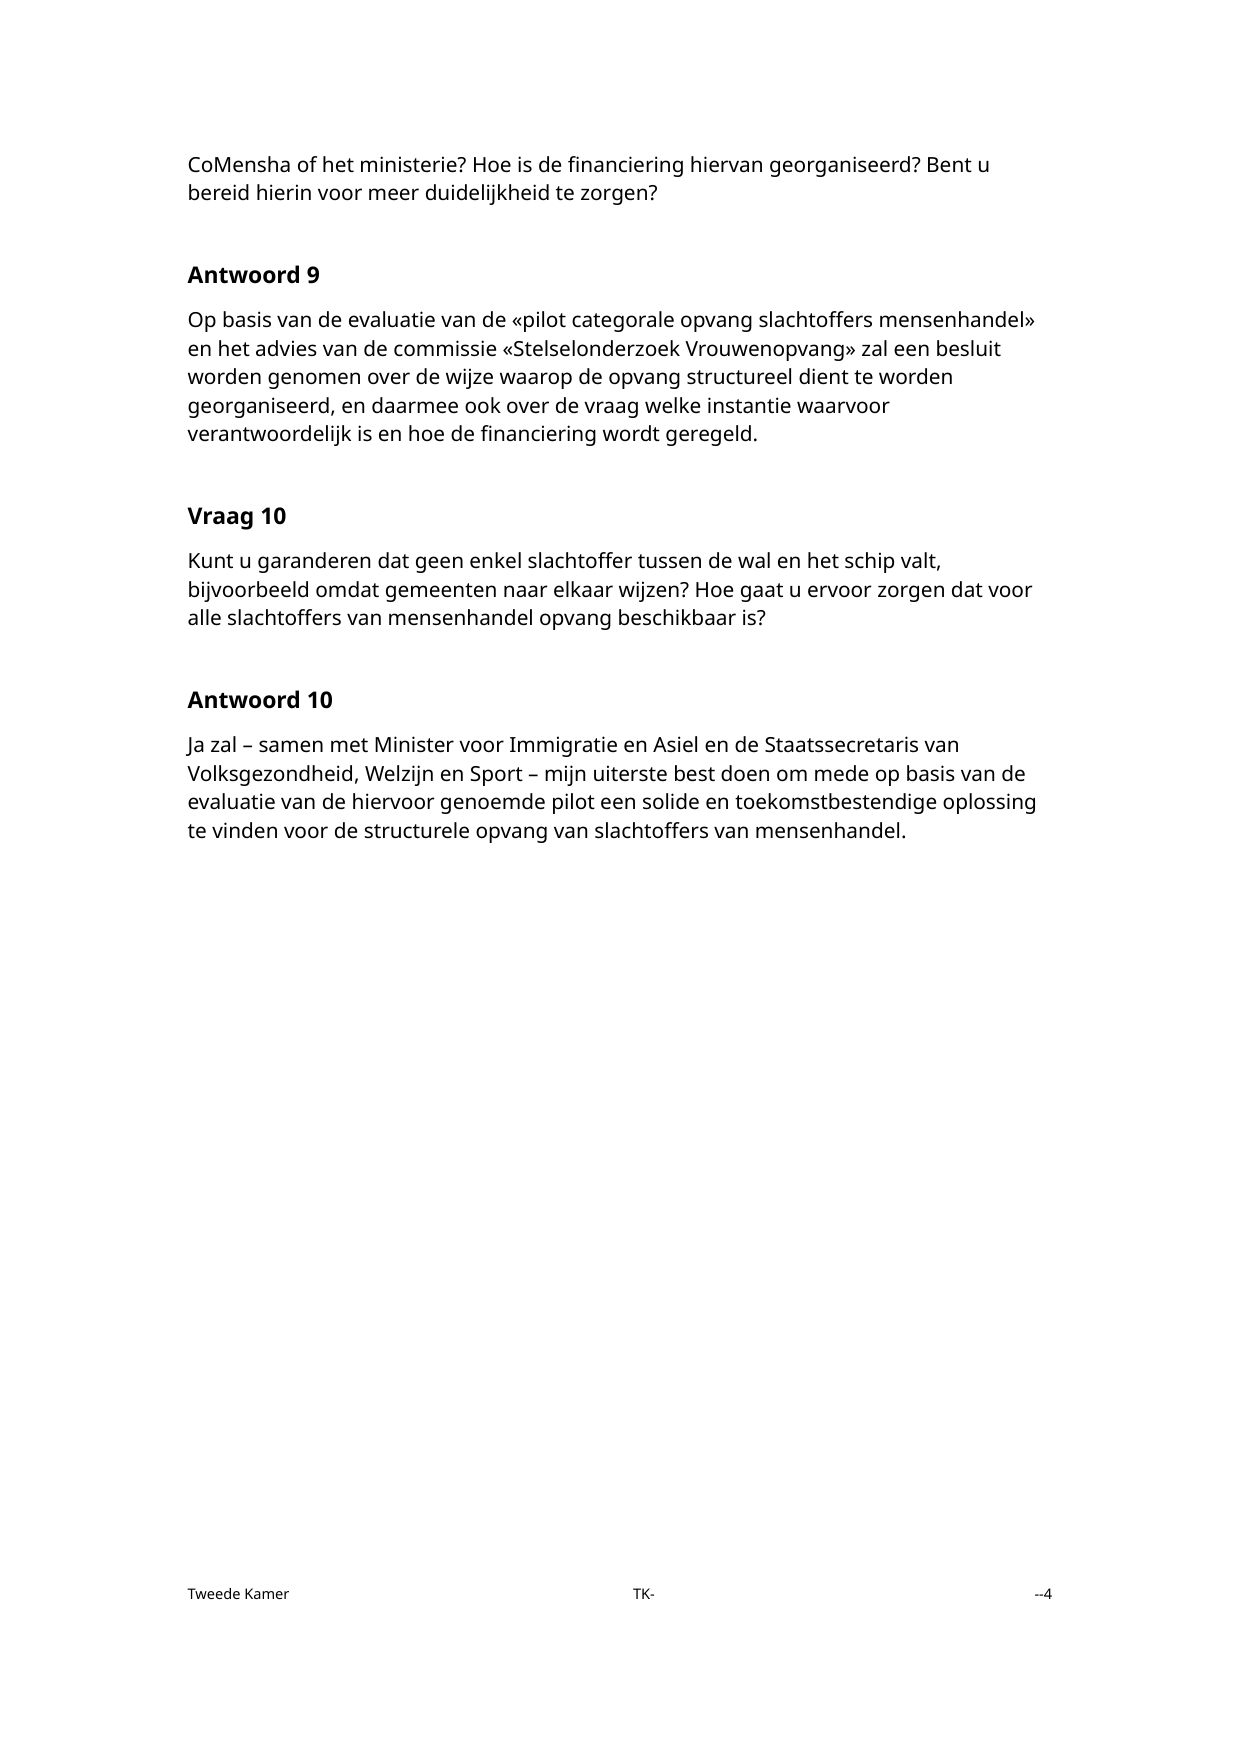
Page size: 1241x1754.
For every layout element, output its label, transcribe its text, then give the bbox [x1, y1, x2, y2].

text CoMensha of het ministerie? Hoe is de financiering hiervan georganiseerd? Bent u bereid hierin voor meer duidelijkheid te zorgen? [187, 150, 1053, 207]
subtitle Antwoord 10 [187, 684, 1053, 716]
text Op basis van de evaluatie van de «pilot categorale opvang slachtoffers mensenhandel» en het advies van de commissie «Stelselonderzoek Vrouwenopvang» zal een besluit worden genomen over de wijze waarop de opvang structureel dient te worden georganiseerd, en daarmee ook over de vraag welke instantie waarvoor verantwoordelijk is en hoe de financiering wordt geregeld. [187, 306, 1053, 448]
text Ja zal – samen met Minister voor Immigratie en Asiel en de Staatssecretaris van Volksgezondheid, Welzijn en Sport – mijn uiterste best doen om mede op basis van de evaluatie van de hiervoor genoemde pilot een solide en toekomstbestendige oplossing te vinden voor de structurele opvang van slachtoffers van mensenhandel. [187, 731, 1053, 844]
text Kunt u garanderen dat geen enkel slachtoffer tussen de wal en het schip valt, bijvoorbeeld omdat gemeenten naar elkaar wijzen? Hoe gaat u ervoor zorgen dat voor alle slachtoffers van mensenhandel opvang beschikbaar is? [187, 547, 1053, 632]
subtitle Vraag 10 [187, 500, 1053, 532]
subtitle Antwoord 9 [187, 259, 1053, 291]
